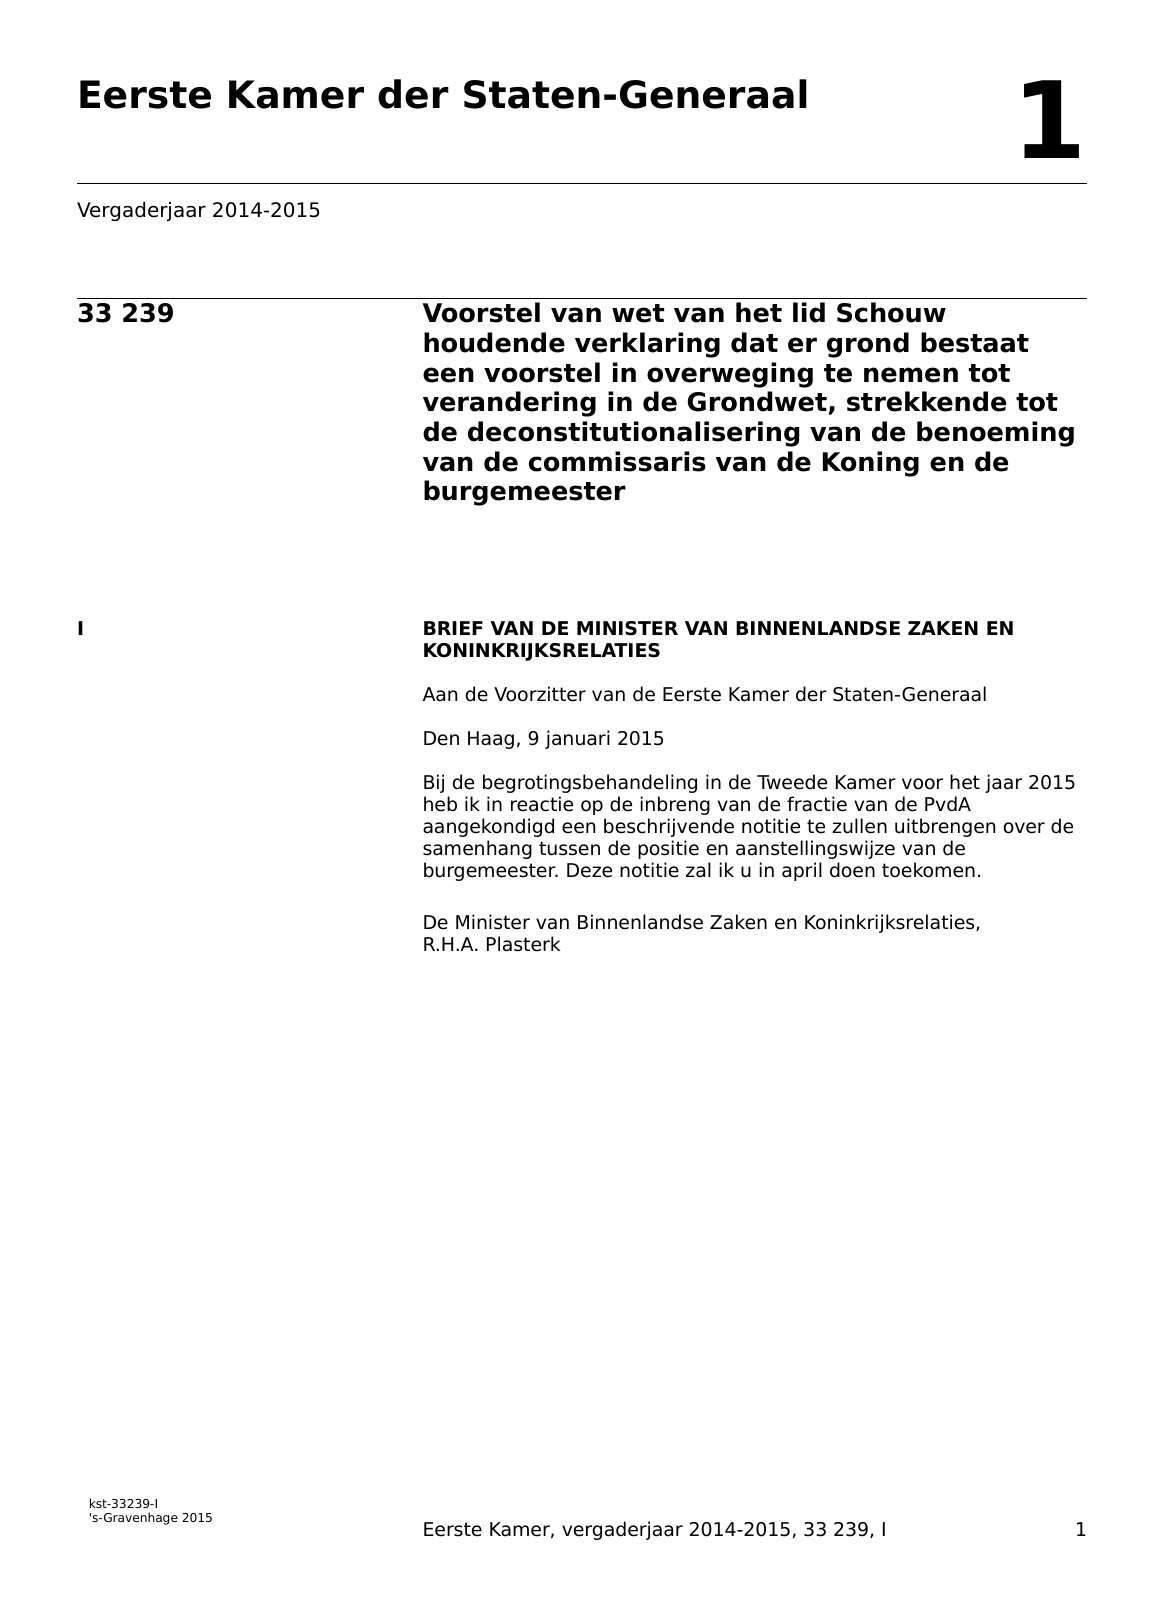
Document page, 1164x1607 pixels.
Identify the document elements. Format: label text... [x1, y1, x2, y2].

table_header Eerste Kamer der Staten-Generaal [77, 59, 886, 183]
table_cell Vergaderjaar 2014-2015 [77, 184, 1087, 298]
subtitle I BRIEF VAN DE MINISTER VAN BINNENLANDSE ZAKEN EN KONINKRIJKSRELATIES [77, 618, 1087, 662]
text kst-33239-I [88, 1497, 323, 1511]
text Aan de Voorzitter van de Eerste Kamer der Staten-Generaal [422, 684, 1087, 706]
text Den Haag, 9 januari 2015 [422, 728, 1087, 750]
table_header 1 [886, 59, 1087, 183]
subtitle 33 239 Voorstel van wet van het lid Schouw houdende verklaring dat er grond bestaat een voorstel in overweging te nemen tot verandering in de Grondwet, strekkende tot de deconstitutionalisering van de benoeming van de commissaris van de Koning en de burgemeester [77, 299, 1087, 507]
text 's-Gravenhage 2015 [88, 1511, 323, 1525]
text De Minister van Binnenlandse Zaken en Koninkrijksrelaties, R.H.A. Plasterk [422, 912, 1087, 956]
text Bij de begrotingsbehandeling in de Tweede Kamer voor het jaar 2015 heb ik in reactie op de inbreng van de fractie van de PvdA aangekondigd een beschrijvende notitie te zullen uitbrengen over de samenhang tussen de positie en aanstellingswijze van de burgemeester. Deze notitie zal ik u in april doen toekomen. [422, 772, 1087, 882]
